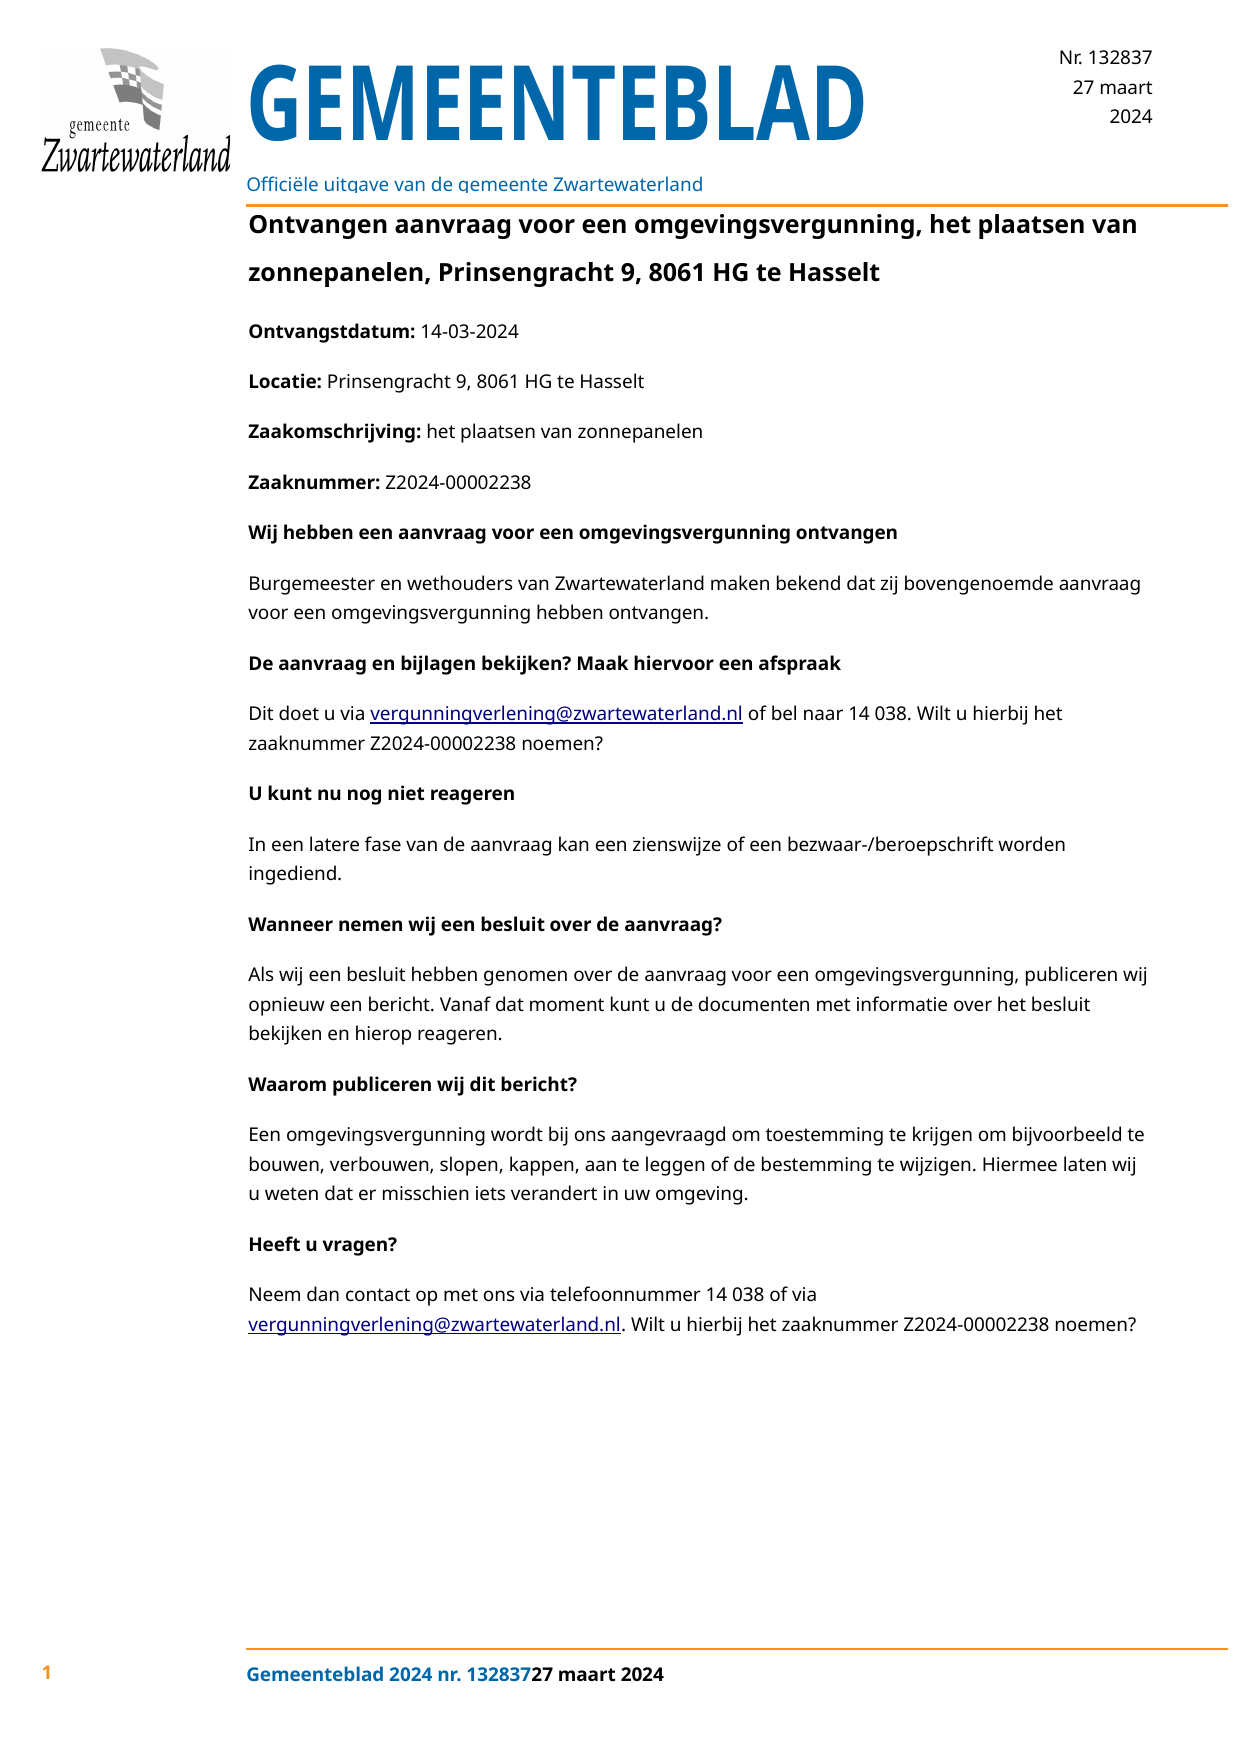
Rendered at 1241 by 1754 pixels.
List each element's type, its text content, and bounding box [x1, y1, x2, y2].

text Zaakomschrijving: het plaatsen van zonnepanelen [248, 419, 1152, 444]
text Een omgevingsvergunning wordt bij ons aangevraagd om toestemming te krijgen om bijvoorbeeld te bouwen, verbouwen, slopen, kappen, aan te leggen of de bestemming te wijzigen. Hiermee laten wij u weten dat er misschien iets verandert in uw omgeving. [248, 1121, 1152, 1206]
text Als wij een besluit hebben genomen over de aanvraag voor een omgevingsvergunning, publiceren wij opnieuw een bericht. Vanaf dat moment kunt u de documenten met informatie over het besluit bekijken en hierop reageren. [248, 961, 1152, 1046]
text Wanneer nemen wij een besluit over de aanvraag? [248, 911, 1152, 937]
text U kunt nu nog niet reageren [248, 780, 1152, 806]
text Ontvangen aanvraag voor een omgevingsvergunning, het plaatsen van zonnepanelen, Prinsengracht 9, 8061 HG te Hasselt [248, 207, 1152, 288]
text Heeft u vragen? [248, 1231, 1152, 1257]
text De aanvraag en bijlagen bekijken? Maak hiervoor een afspraak [248, 650, 1152, 676]
text Dit doet u via vergunningverlening@zwartewaterland.nl of bel naar 14 038. Wilt u hierbij het zaaknummer Z2024-00002238 noemen? [248, 700, 1152, 756]
text Ontvangstdatum: 14-03-2024 [248, 318, 1152, 344]
text In een latere fase van de aanvraag kan een zienswijze of een bezwaar-/beroepschrift worden ingediend. [248, 831, 1152, 886]
picture [41, 47, 231, 172]
text Locatie: Prinsengracht 9, 8061 HG te Hasselt [248, 368, 1152, 394]
text Zaaknummer: Z2024-00002238 [248, 469, 1152, 495]
text Wij hebben een aanvraag voor een omgevingsvergunning ontvangen [248, 519, 1152, 545]
text Waarom publiceren wij dit bericht? [248, 1071, 1152, 1097]
text Neem dan contact op met ons via telefoonnummer 14 038 of via vergunningverlening@zwartewaterland.nl. Wilt u hierbij het zaaknummer Z2024-00002238 noemen? [248, 1281, 1152, 1337]
text Burgemeester en wethouders van Zwartewaterland maken bekend dat zij bovengenoemde aanvraag voor een omgevingsvergunning hebben ontvangen. [248, 570, 1152, 625]
